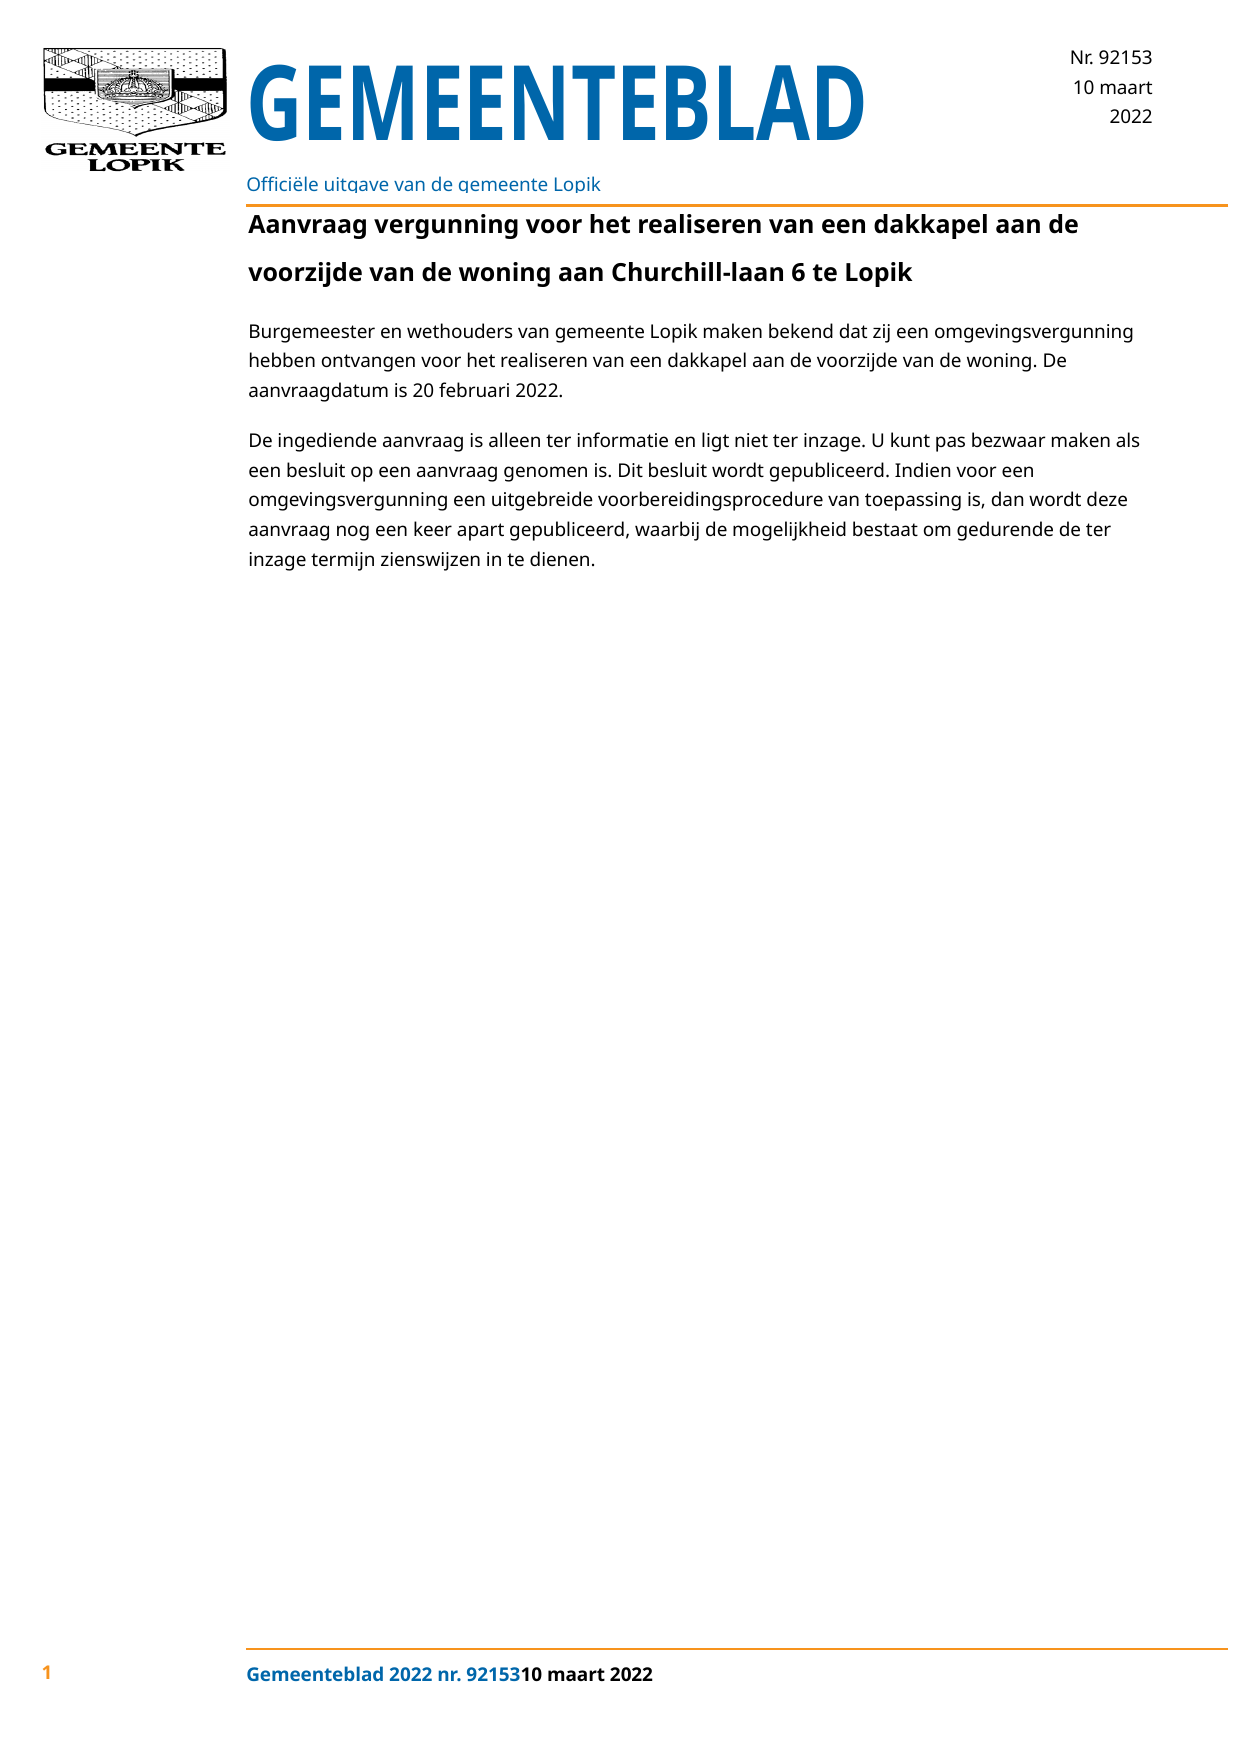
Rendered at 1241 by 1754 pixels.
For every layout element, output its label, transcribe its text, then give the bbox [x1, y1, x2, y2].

picture [41, 47, 231, 172]
text De ingediende aanvraag is alleen ter informatie en ligt niet ter inzage. U kunt pas bezwaar maken als een besluit op een aanvraag genomen is. Dit besluit wordt gepubliceerd. Indien voor een omgevingsvergunning een uitgebreide voorbereidingsprocedure van toepassing is, dan wordt deze aanvraag nog een keer apart gepubliceerd, waarbij de mogelijkheid bestaat om gedurende de ter inzage termijn zienswijzen in te dienen. [248, 427, 1152, 572]
text Burgemeester en wethouders van gemeente Lopik maken bekend dat zij een omgevingsvergunning hebben ontvangen voor het realiseren van een dakkapel aan de voorzijde van de woning. De aanvraagdatum is 20 februari 2022. [248, 318, 1152, 403]
text Aanvraag vergunning voor het realiseren van een dakkapel aan de voorzijde van de woning aan Churchill-laan 6 te Lopik [248, 207, 1152, 288]
